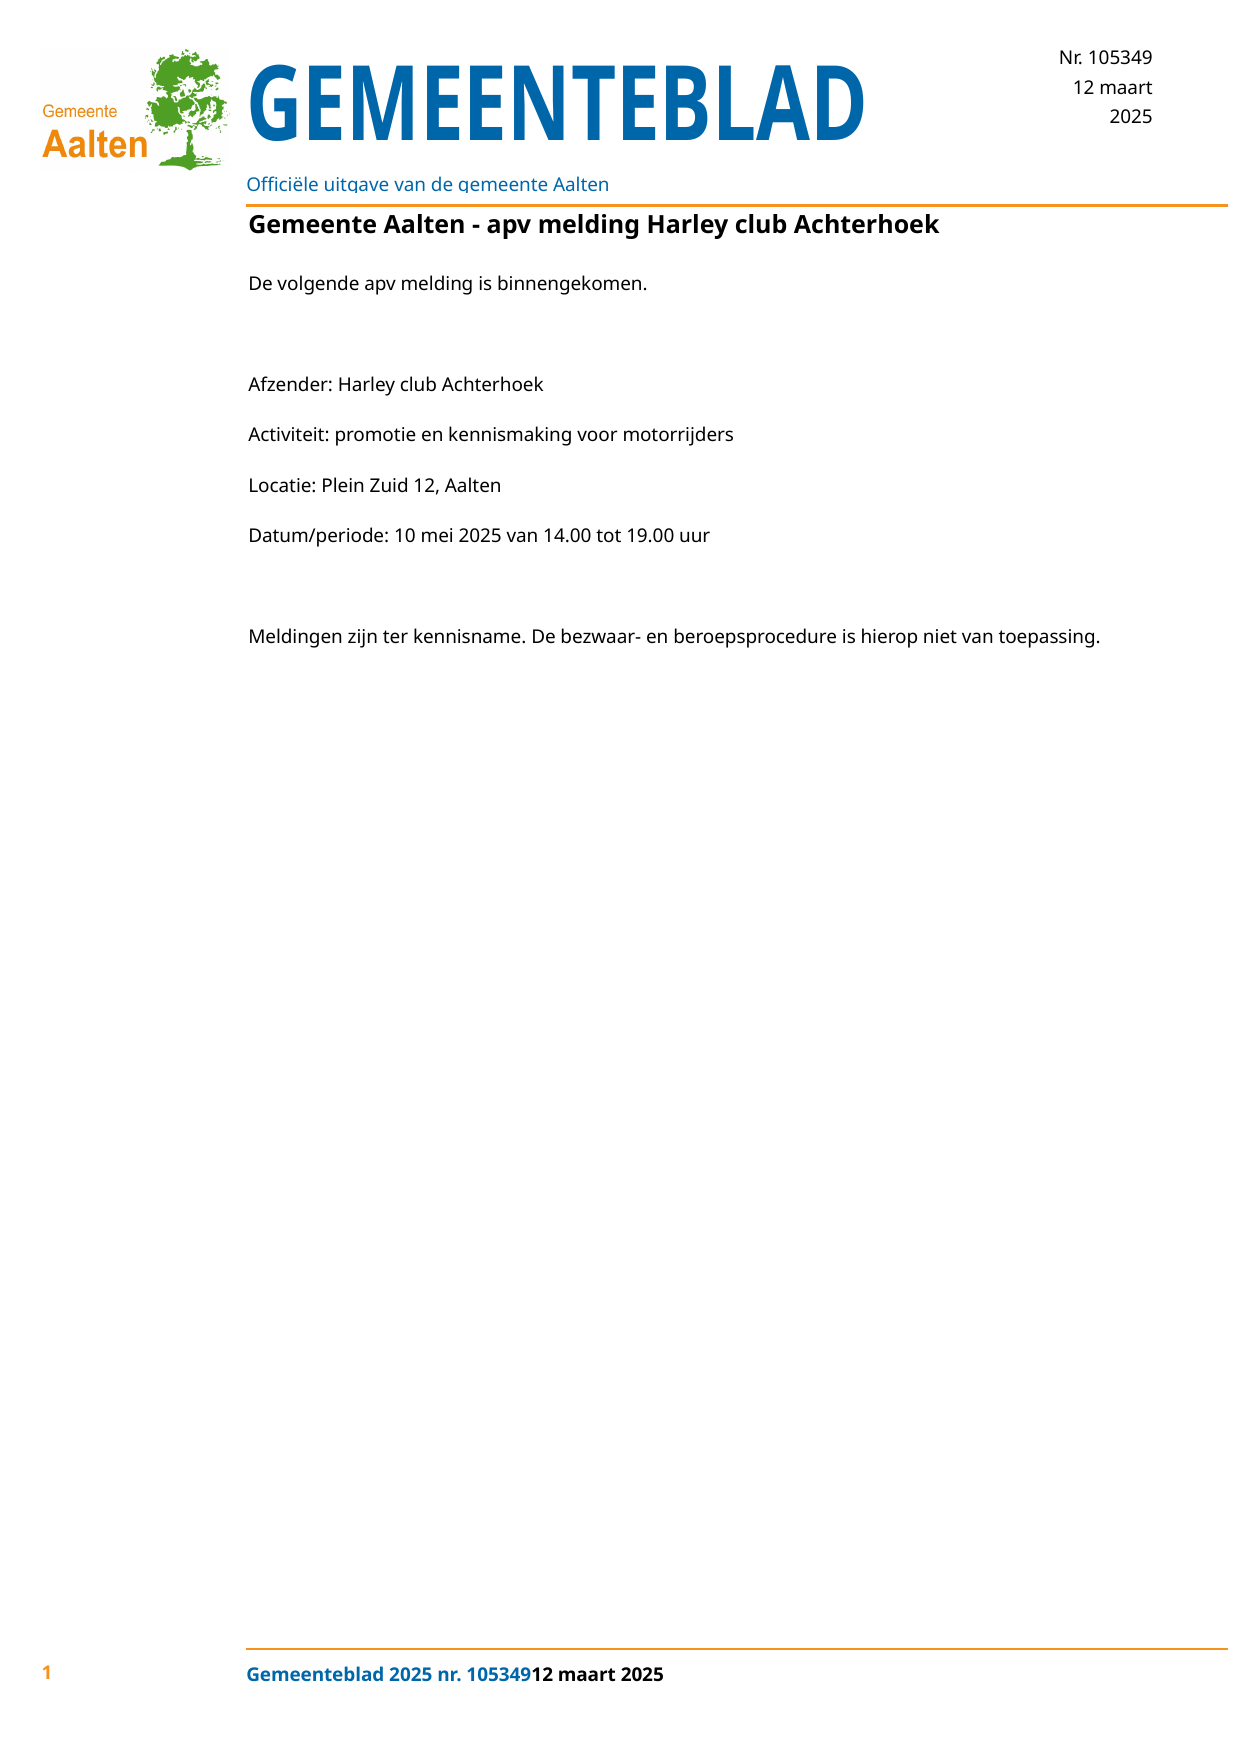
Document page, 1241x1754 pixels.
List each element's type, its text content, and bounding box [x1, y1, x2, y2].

text Meldingen zijn ter kennisname. De bezwaar- en beroepsprocedure is hierop niet van toepassing. [248, 623, 1152, 649]
text Afzender: Harley club Achterhoek [248, 371, 1152, 397]
picture [41, 47, 231, 172]
text Gemeente Aalten - apv melding Harley club Achterhoek [248, 207, 1152, 241]
text Locatie: Plein Zuid 12, Aalten [248, 472, 1152, 498]
text Activiteit: promotie en kennismaking voor motorrijders [248, 422, 1152, 447]
text De volgende apv melding is binnengekomen. [248, 270, 1152, 296]
text Datum/periode: 10 mei 2025 van 14.00 tot 19.00 uur [248, 522, 1152, 548]
